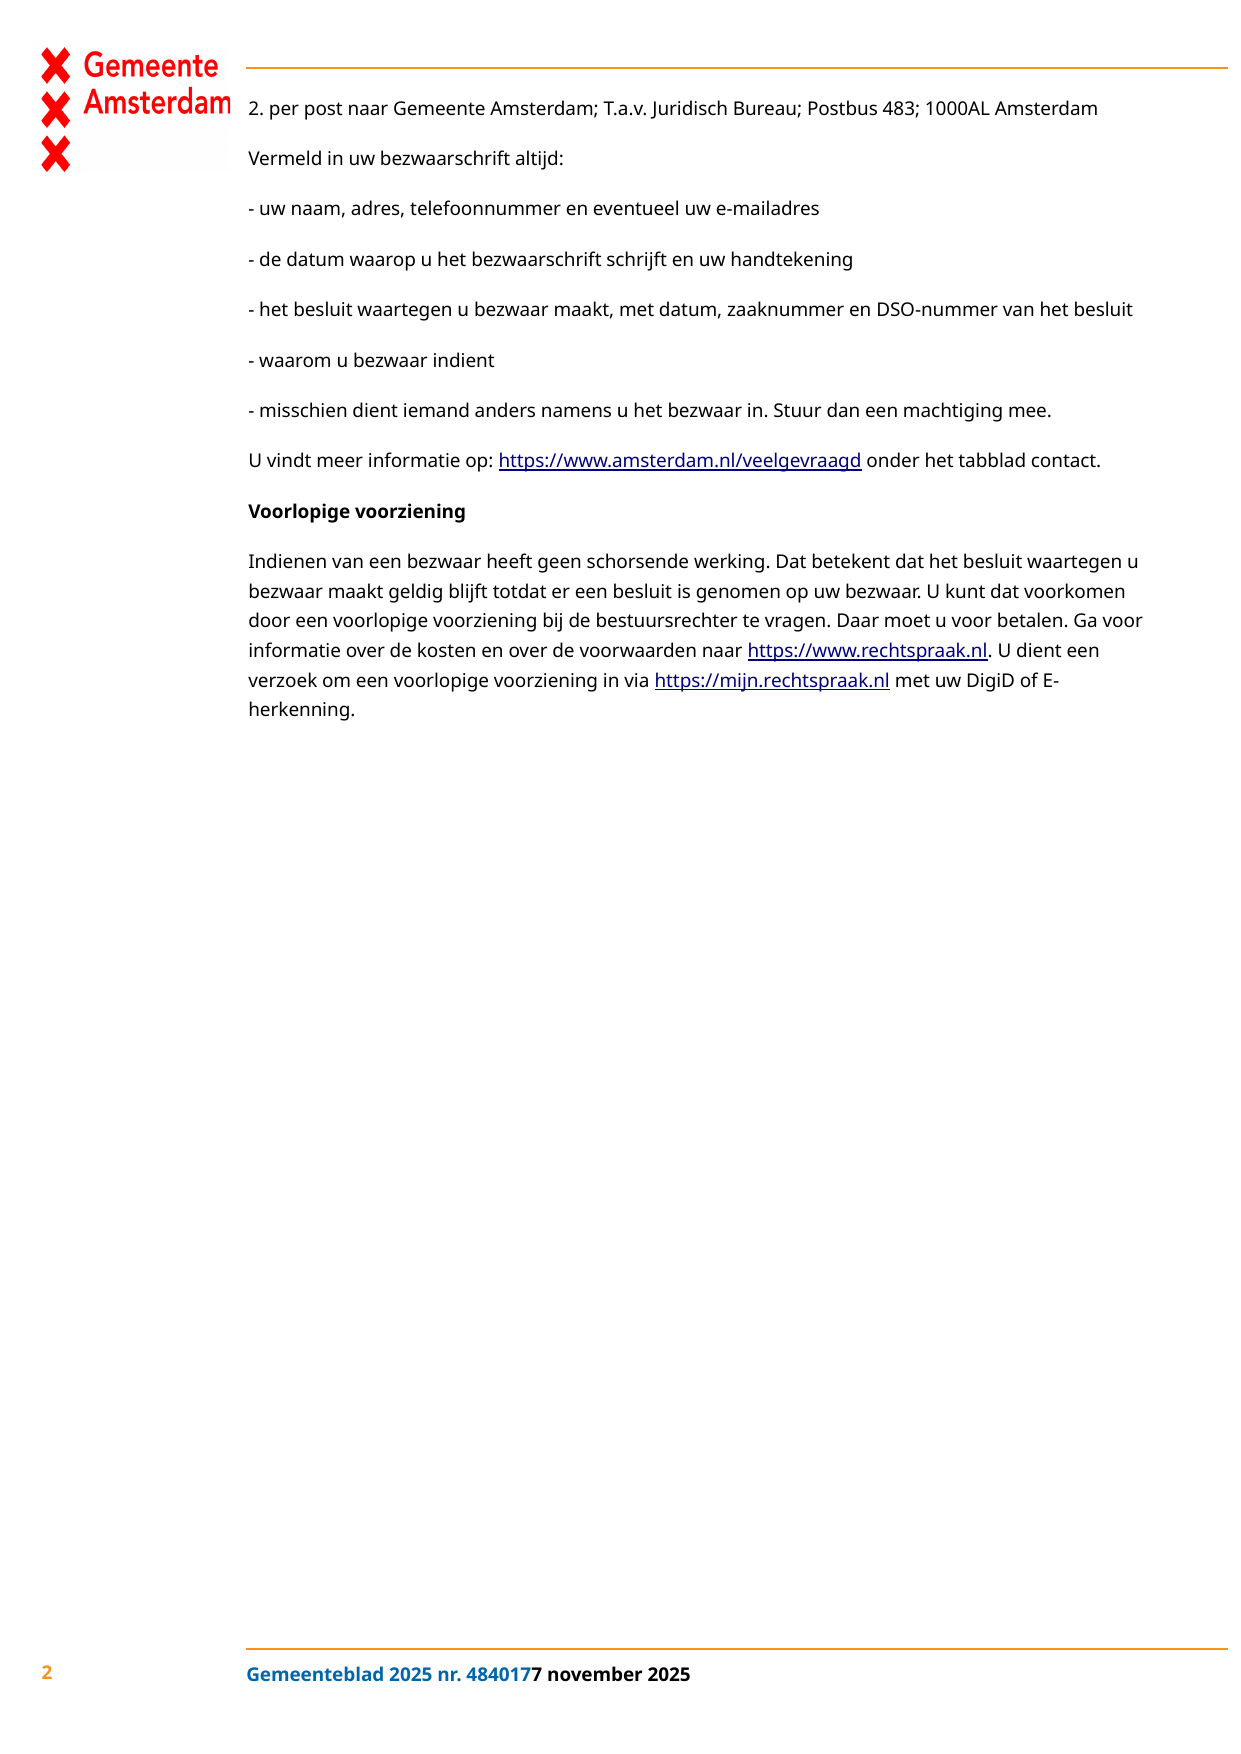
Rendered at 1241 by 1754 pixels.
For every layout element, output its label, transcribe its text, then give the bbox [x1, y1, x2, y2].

text - waarom u bezwaar indient [248, 347, 1152, 373]
picture [41, 47, 231, 172]
text Indienen van een bezwaar heeft geen schorsende werking. Dat betekent dat het besluit waartegen u bezwaar maakt geldig blijft totdat er een besluit is genomen op uw bezwaar. U kunt dat voorkomen door een voorlopige voorziening bij de bestuursrechter te vragen. Daar moet u voor betalen. Ga voor informatie over de kosten en over de voorwaarden naar https://www.rechtspraak.nl. U dient een verzoek om een voorlopige voorziening in via https://mijn.rechtspraak.nl met uw DigiD of E-herkenning. [248, 548, 1152, 722]
text Voorlopige voorziening [248, 498, 1152, 524]
text U vindt meer informatie op: https://www.amsterdam.nl/veelgevraagd onder het tabblad contact. [248, 448, 1152, 473]
text - uw naam, adres, telefoonnummer en eventueel uw e-mailadres [248, 196, 1152, 221]
text Vermeld in uw bezwaarschrift altijd: [248, 145, 1152, 171]
text - het besluit waartegen u bezwaar maakt, met datum, zaaknummer en DSO-nummer van het besluit [248, 296, 1152, 322]
text 2. per post naar Gemeente Amsterdam; T.a.v. Juridisch Bureau; Postbus 483; 1000AL Amsterdam [248, 95, 1152, 121]
text - misschien dient iemand anders namens u het bezwaar in. Stuur dan een machtiging mee. [248, 397, 1152, 423]
text - de datum waarop u het bezwaarschrift schrijft en uw handtekening [248, 246, 1152, 272]
